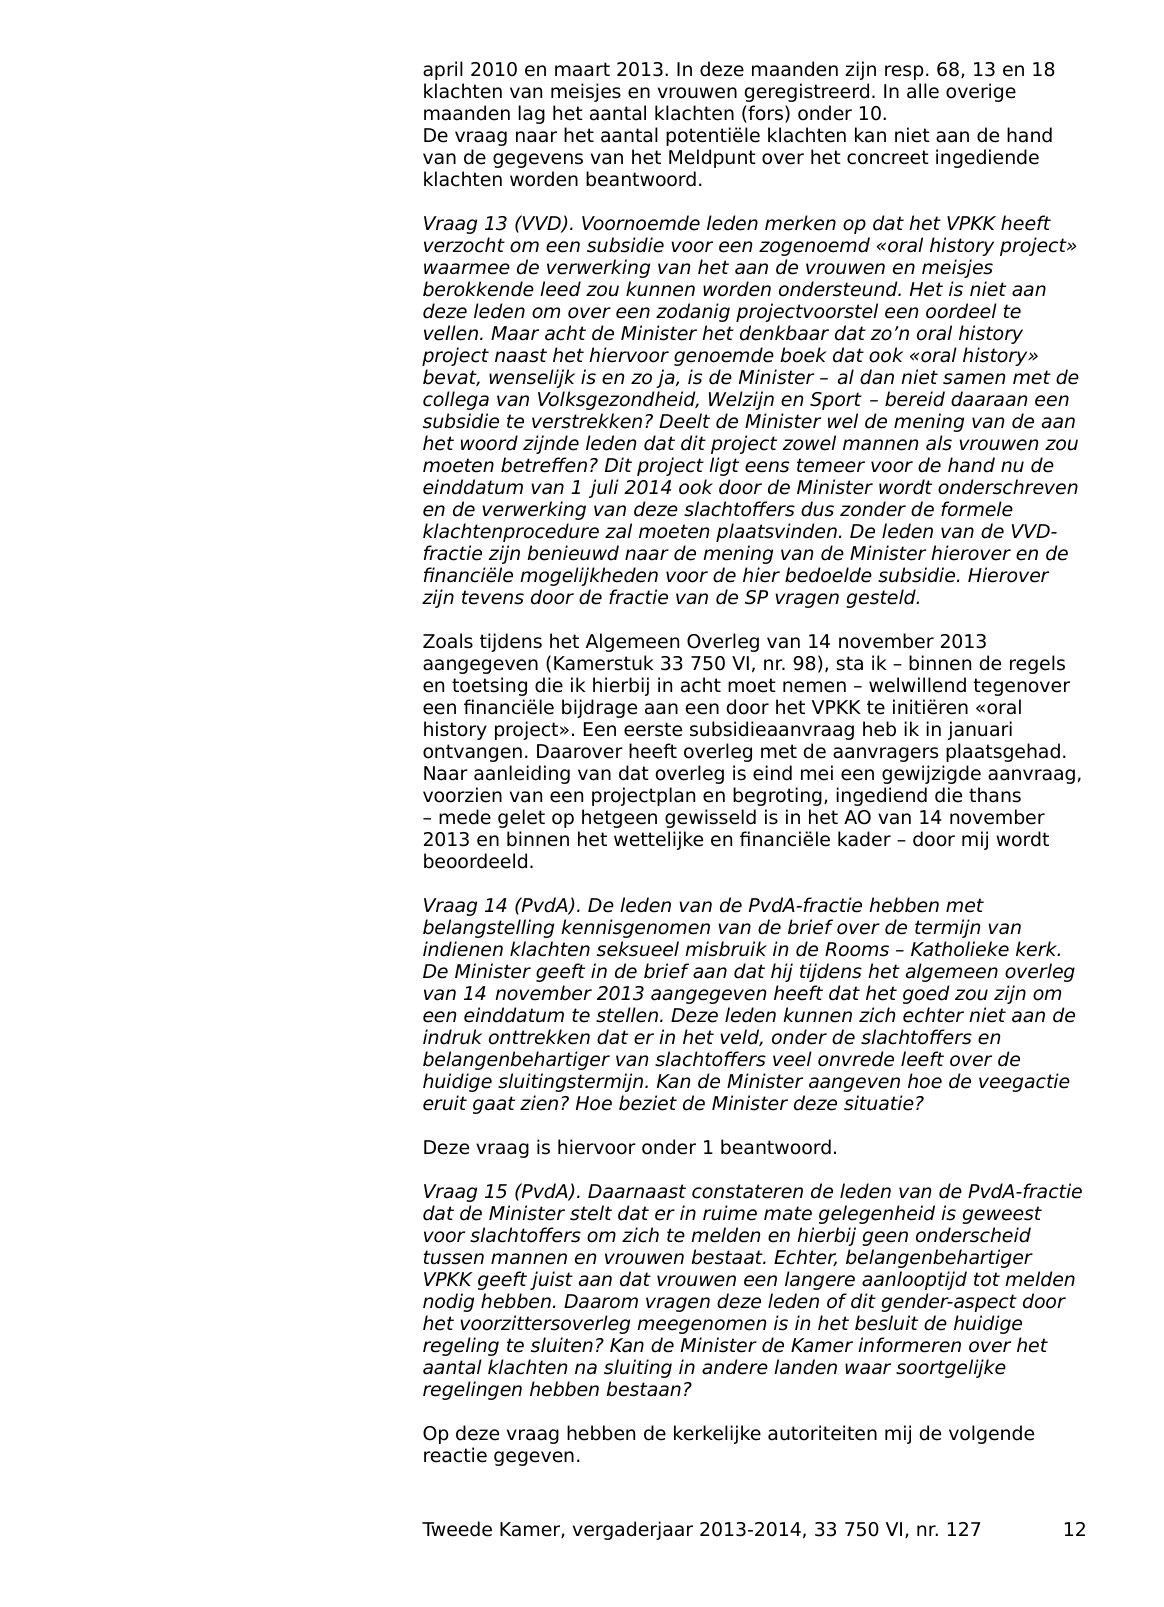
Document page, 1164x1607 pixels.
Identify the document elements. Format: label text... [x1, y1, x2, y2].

text april 2010 en maart 2013. In deze maanden zijn resp. 68, 13 en 18 klachten van meisjes en vrouwen geregistreerd. In alle overige maanden lag het aantal klachten (fors) onder 10. [422, 59, 1087, 125]
text Deze vraag is hiervoor onder 1 beantwoord. [422, 1137, 1087, 1159]
text Vraag 13 (VVD). Voornoemde leden merken op dat het VPKK heeft verzocht om een subsidie voor een zogenoemd «oral history project» waarmee de verwerking van het aan de vrouwen en meisjes berokkende leed zou kunnen worden ondersteund. Het is niet aan deze leden om over een zodanig projectvoorstel een oordeel te vellen. Maar acht de Minister het denkbaar dat zo’n oral history project naast het hiervoor genoemde boek dat ook «oral history» bevat, wenselijk is en zo ja, is de Minister – al dan niet samen met de collega van Volksgezondheid, Welzijn en Sport – bereid daaraan een subsidie te verstrekken? Deelt de Minister wel de mening van de aan het woord zijnde leden dat dit project zowel mannen als vrouwen zou moeten betreffen? Dit project ligt eens temeer voor de hand nu de einddatum van 1 juli 2014 ook door de Minister wordt onderschreven en de verwerking van deze slachtoffers dus zonder de formele klachtenprocedure zal moeten plaatsvinden. De leden van de VVD-fractie zijn benieuwd naar de mening van de Minister hierover en de financiële mogelijkheden voor de hier bedoelde subsidie. Hierover zijn tevens door de fractie van de SP vragen gesteld. [422, 213, 1087, 609]
text Vraag 14 (PvdA). De leden van de PvdA-fractie hebben met belangstelling kennisgenomen van de brief over de termijn van indienen klachten seksueel misbruik in de Rooms – Katholieke kerk. De Minister geeft in de brief aan dat hij tijdens het algemeen overleg van 14 november 2013 aangegeven heeft dat het goed zou zijn om een einddatum te stellen. Deze leden kunnen zich echter niet aan de indruk onttrekken dat er in het veld, onder de slachtoffers en belangenbehartiger van slachtoffers veel onvrede leeft over de huidige sluitingstermijn. Kan de Minister aangeven hoe de veegactie eruit gaat zien? Hoe beziet de Minister deze situatie? [422, 895, 1087, 1115]
text Op deze vraag hebben de kerkelijke autoriteiten mij de volgende reactie gegeven. [422, 1423, 1087, 1467]
text Vraag 15 (PvdA). Daarnaast constateren de leden van de PvdA-fractie dat de Minister stelt dat er in ruime mate gelegenheid is geweest voor slachtoffers om zich te melden en hierbij geen onderscheid tussen mannen en vrouwen bestaat. Echter, belangenbehartiger VPKK geeft juist aan dat vrouwen een langere aanlooptijd tot melden nodig hebben. Daarom vragen deze leden of dit gender-aspect door het voorzittersoverleg meegenomen is in het besluit de huidige regeling te sluiten? Kan de Minister de Kamer informeren over het aantal klachten na sluiting in andere landen waar soortgelijke regelingen hebben bestaan? [422, 1181, 1087, 1401]
text De vraag naar het aantal potentiële klachten kan niet aan de hand van de gegevens van het Meldpunt over het concreet ingediende klachten worden beantwoord. [422, 125, 1087, 191]
text Zoals tijdens het Algemeen Overleg van 14 november 2013 aangegeven (Kamerstuk 33 750 VI, nr. 98), sta ik – binnen de regels en toetsing die ik hierbij in acht moet nemen – welwillend tegenover een financiële bijdrage aan een door het VPKK te initiëren «oral history project». Een eerste subsidieaanvraag heb ik in januari ontvangen. Daarover heeft overleg met de aanvragers plaatsgehad. Naar aanleiding van dat overleg is eind mei een gewijzigde aanvraag, voorzien van een projectplan en begroting, ingediend die thans – mede gelet op hetgeen gewisseld is in het AO van 14 november 2013 en binnen het wettelijke en financiële kader – door mij wordt beoordeeld. [422, 631, 1087, 873]
